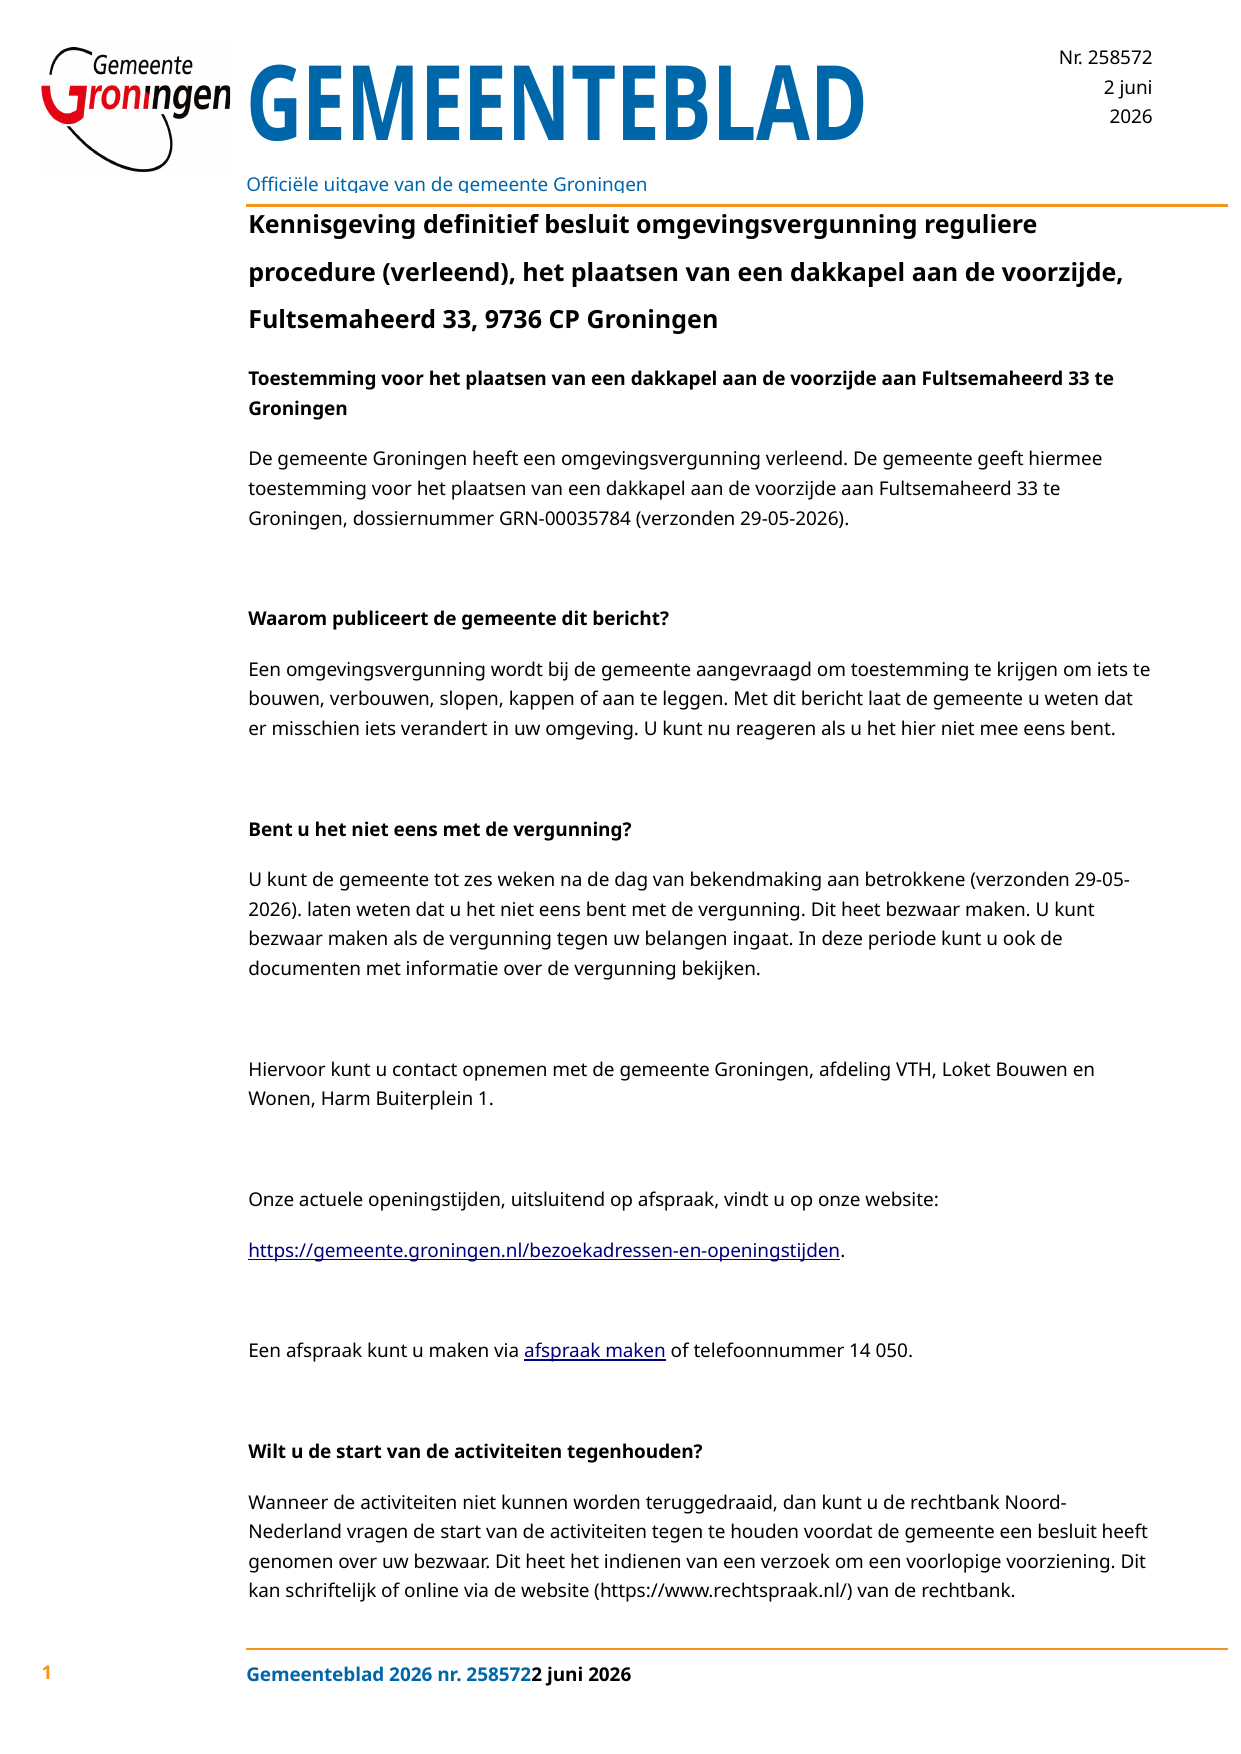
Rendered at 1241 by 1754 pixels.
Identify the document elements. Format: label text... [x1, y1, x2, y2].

text Bent u het niet eens met de vergunning? [248, 816, 1152, 842]
text Waarom publiceert de gemeente dit bericht? [248, 606, 1152, 631]
text Hiervoor kunt u contact opnemen met de gemeente Groningen, afdeling VTH, Loket Bouwen en Wonen, Harm Buiterplein 1. [248, 1056, 1152, 1111]
text Een omgevingsvergunning wordt bij de gemeente aangevraagd om toestemming te krijgen om iets te bouwen, verbouwen, slopen, kappen of aan te leggen. Met dit bericht laat de gemeente u weten dat er misschien iets verandert in uw omgeving. U kunt nu reageren als u het hier niet mee eens bent. [248, 656, 1152, 741]
picture [41, 47, 231, 172]
text https://gemeente.groningen.nl/bezoekadressen-en-openingstijden. [248, 1237, 1152, 1262]
text Kennisgeving definitief besluit omgevingsvergunning reguliere procedure (verleend), het plaatsen van een dakkapel aan de voorzijde, Fultsemaheerd 33, 9736 CP Groningen [248, 207, 1152, 336]
text Een afspraak kunt u maken via afspraak maken of telefoonnummer 14 050. [248, 1338, 1152, 1363]
text De gemeente Groningen heeft een omgevingsvergunning verleend. De gemeente geeft hiermee toestemming voor het plaatsen van een dakkapel aan de voorzijde aan Fultsemaheerd 33 te Groningen, dossiernummer GRN-00035784 (verzonden 29-05-2026). [248, 446, 1152, 530]
text U kunt de gemeente tot zes weken na de dag van bekendmaking aan betrokkene (verzonden 29-05-2026). laten weten dat u het niet eens bent met de vergunning. Dit heet bezwaar maken. U kunt bezwaar maken als de vergunning tegen uw belangen ingaat. In deze periode kunt u ook de documenten met informatie over de vergunning bekijken. [248, 866, 1152, 981]
text Wilt u de start van de activiteiten tegenhouden? [248, 1438, 1152, 1464]
text Wanneer de activiteiten niet kunnen worden teruggedraaid, dan kunt u de rechtbank Noord-Nederland vragen de start van de activiteiten tegen te houden voordat de gemeente een besluit heeft genomen over uw bezwaar. Dit heet het indienen van een verzoek om een voorlopige voorziening. Dit kan schriftelijk of online via de website (https://www.rechtspraak.nl/) van de rechtbank. [248, 1489, 1152, 1603]
text Toestemming voor het plaatsen van een dakkapel aan de voorzijde aan Fultsemaheerd 33 te Groningen [248, 366, 1152, 421]
text Onze actuele openingstijden, uitsluitend op afspraak, vindt u op onze website: [248, 1186, 1152, 1212]
